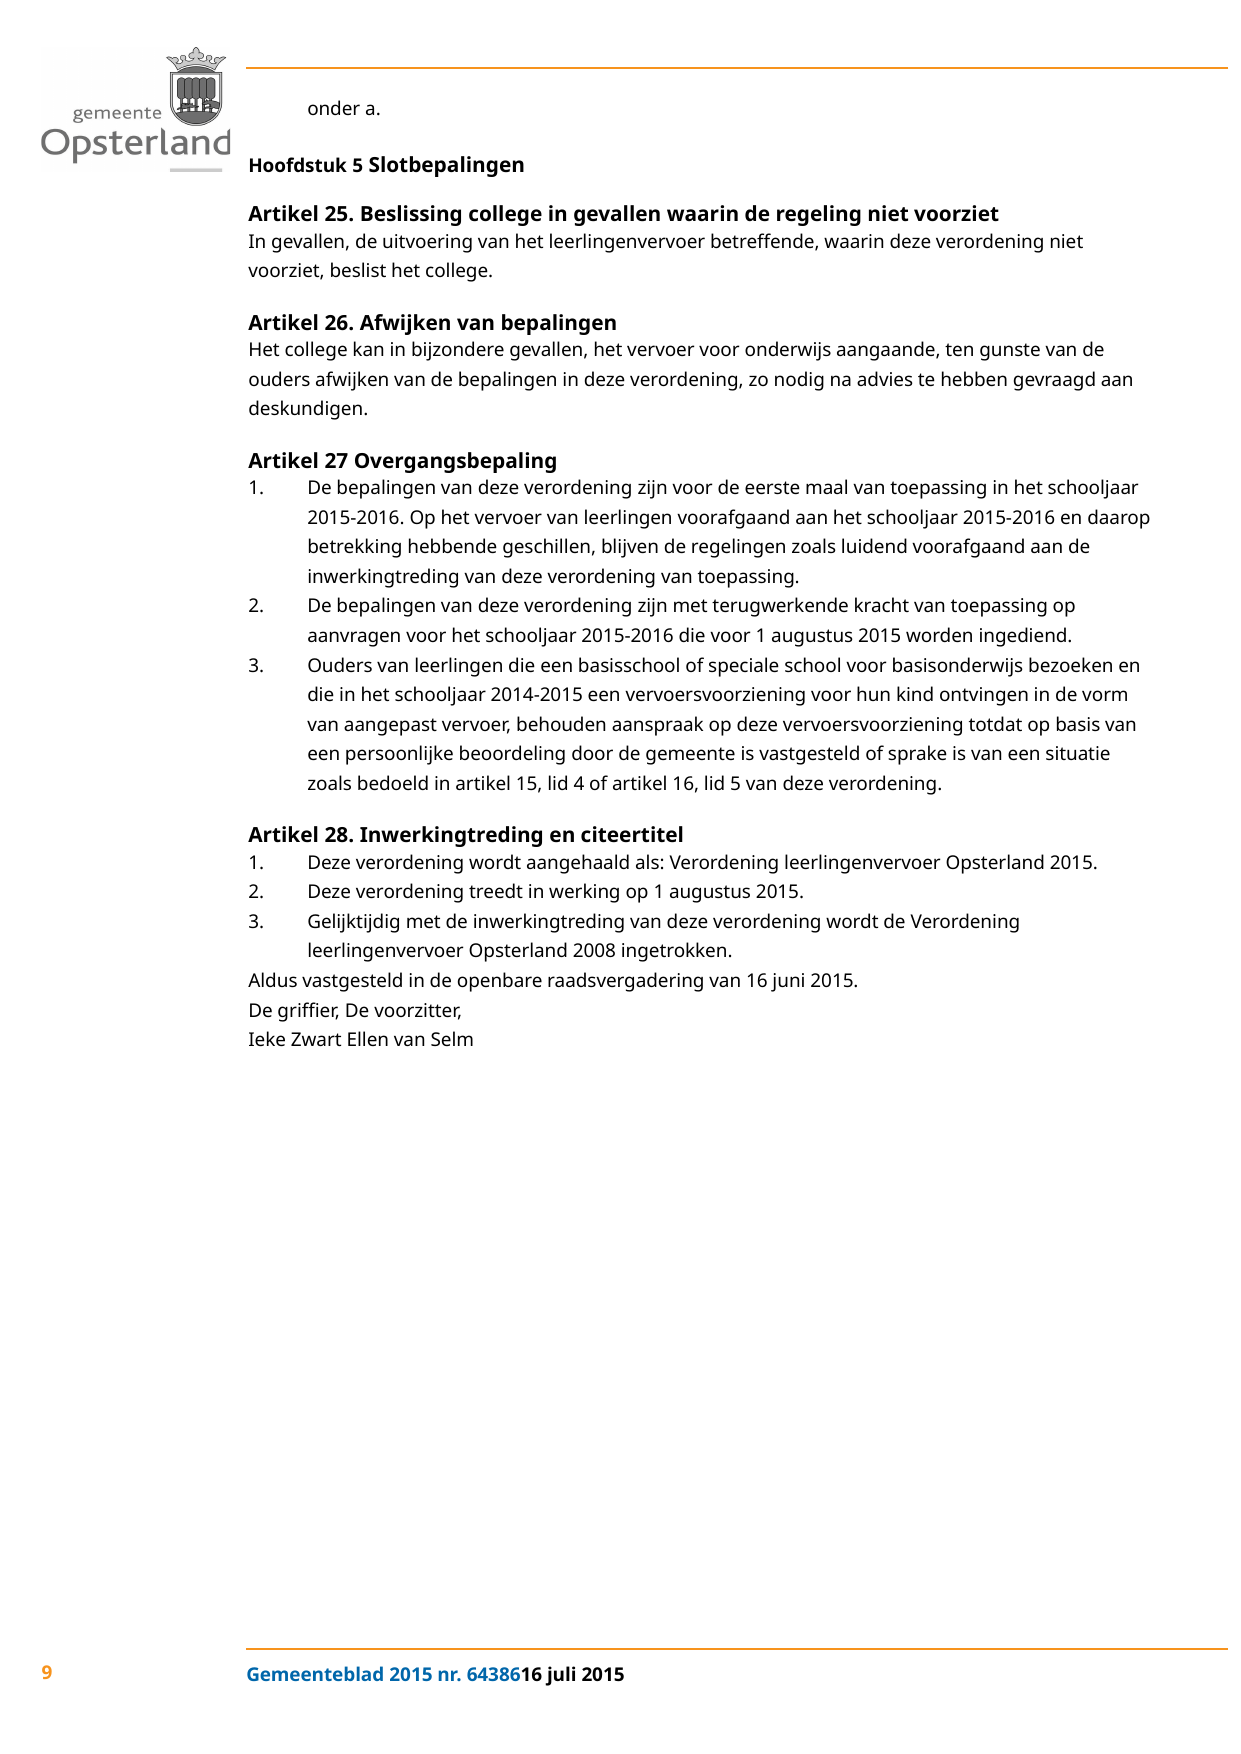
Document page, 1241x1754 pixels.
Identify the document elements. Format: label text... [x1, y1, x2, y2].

text Artikel 26. Afwijken van bepalingen [248, 308, 1152, 336]
text Hoofdstuk 5 Slotbepalingen [248, 150, 1152, 178]
list Ouders van leerlingen die een basisschool of speciale school voor basisonderwijs bezoeken en die in het schooljaar 2014-2015 een vervoersvoorziening voor hun kind ontvingen in de vorm van aangepast vervoer, behouden aanspraak op deze vervoersvoorziening totdat op basis van een persoonlijke beoordeling door de gemeente is vastgesteld of sprake is van een situatie zoals bedoeld in artikel 15, lid 4 of artikel 16, lid 5 van deze verordening. [248, 652, 1152, 796]
picture [41, 47, 231, 172]
list De bepalingen van deze verordening zijn met terugwerkende kracht van toepassing op aanvragen voor het schooljaar 2015-2016 die voor 1 augustus 2015 worden ingediend. [248, 593, 1152, 648]
text Aldus vastgesteld in de openbare raadsvergadering van 16 juni 2015. [248, 967, 1152, 993]
text Artikel 28. Inwerkingtreding en citeertitel [248, 821, 1152, 849]
list Deze verordening wordt aangehaald als: Verordening leerlingenvervoer Opsterland 2015. [248, 849, 1152, 875]
text In gevallen, de uitvoering van het leerlingenvervoer betreffende, waarin deze verordening niet voorziet, beslist het college. [248, 228, 1152, 283]
text Het college kan in bijzondere gevallen, het vervoer voor onderwijs aangaande, ten gunste van de ouders afwijken van de bepalingen in deze verordening, zo nodig na advies te hebben gevraagd aan deskundigen. [248, 336, 1152, 421]
text Artikel 27 Overgangsbepaling [248, 446, 1152, 474]
list Gelijktijdig met de inwerkingtreding van deze verordening wordt de Verordening leerlingenvervoer Opsterland 2008 ingetrokken. [248, 908, 1152, 963]
list Deze verordening treedt in werking op 1 augustus 2015. [248, 878, 1152, 904]
list onder a. [248, 95, 1152, 121]
text Artikel 25. Beslissing college in gevallen waarin de regeling niet voorziet [248, 199, 1152, 228]
text De griffier, De voorzitter, [248, 997, 1152, 1023]
list De bepalingen van deze verordening zijn voor de eerste maal van toepassing in het schooljaar 2015-2016. Op het vervoer van leerlingen voorafgaand aan het schooljaar 2015-2016 en daarop betrekking hebbende geschillen, blijven de regelingen zoals luidend voorafgaand aan de inwerkingtreding van deze verordening van toepassing. [248, 474, 1152, 589]
text Ieke Zwart Ellen van Selm [248, 1026, 1152, 1052]
